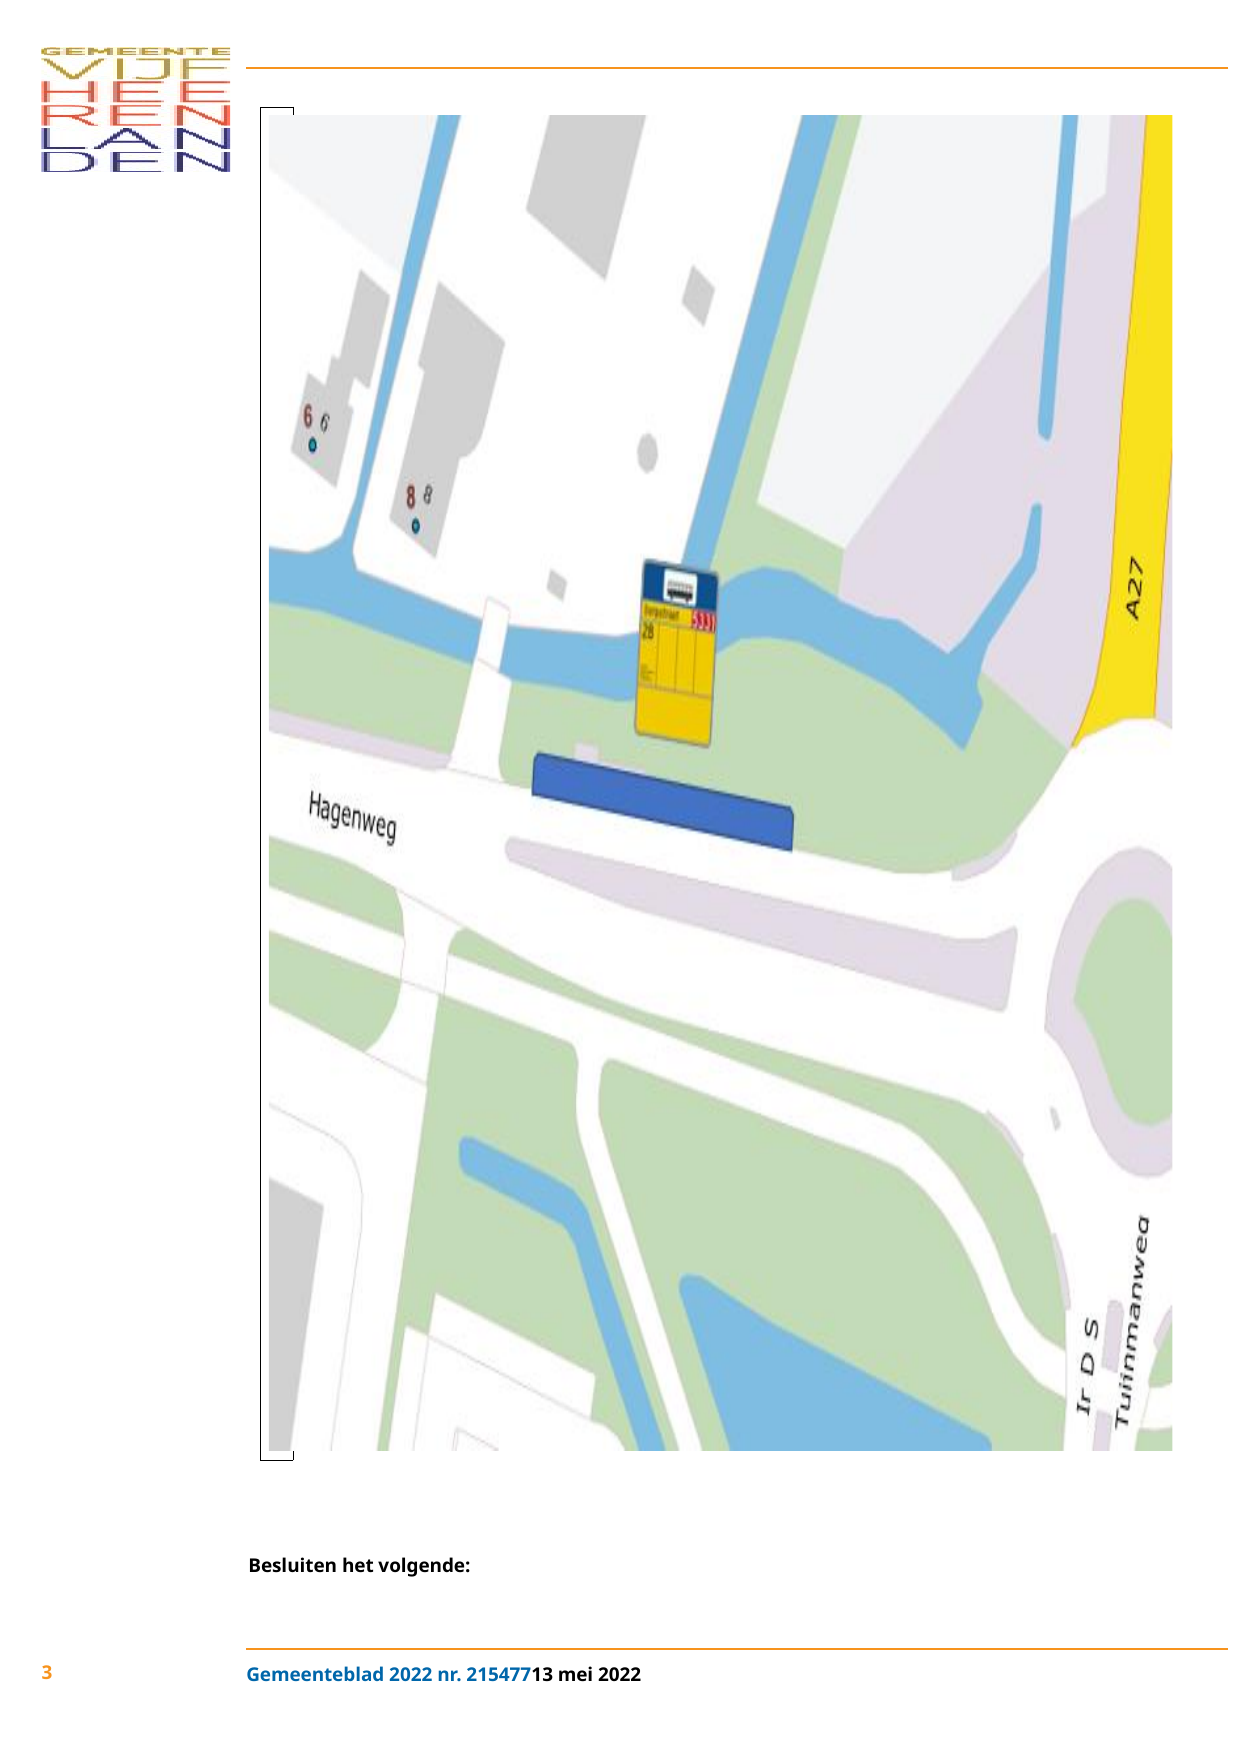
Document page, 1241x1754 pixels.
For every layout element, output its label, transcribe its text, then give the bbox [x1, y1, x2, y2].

picture [268, 115, 1173, 1451]
text Besluiten het volgende: [248, 1553, 1152, 1578]
picture [41, 47, 231, 172]
